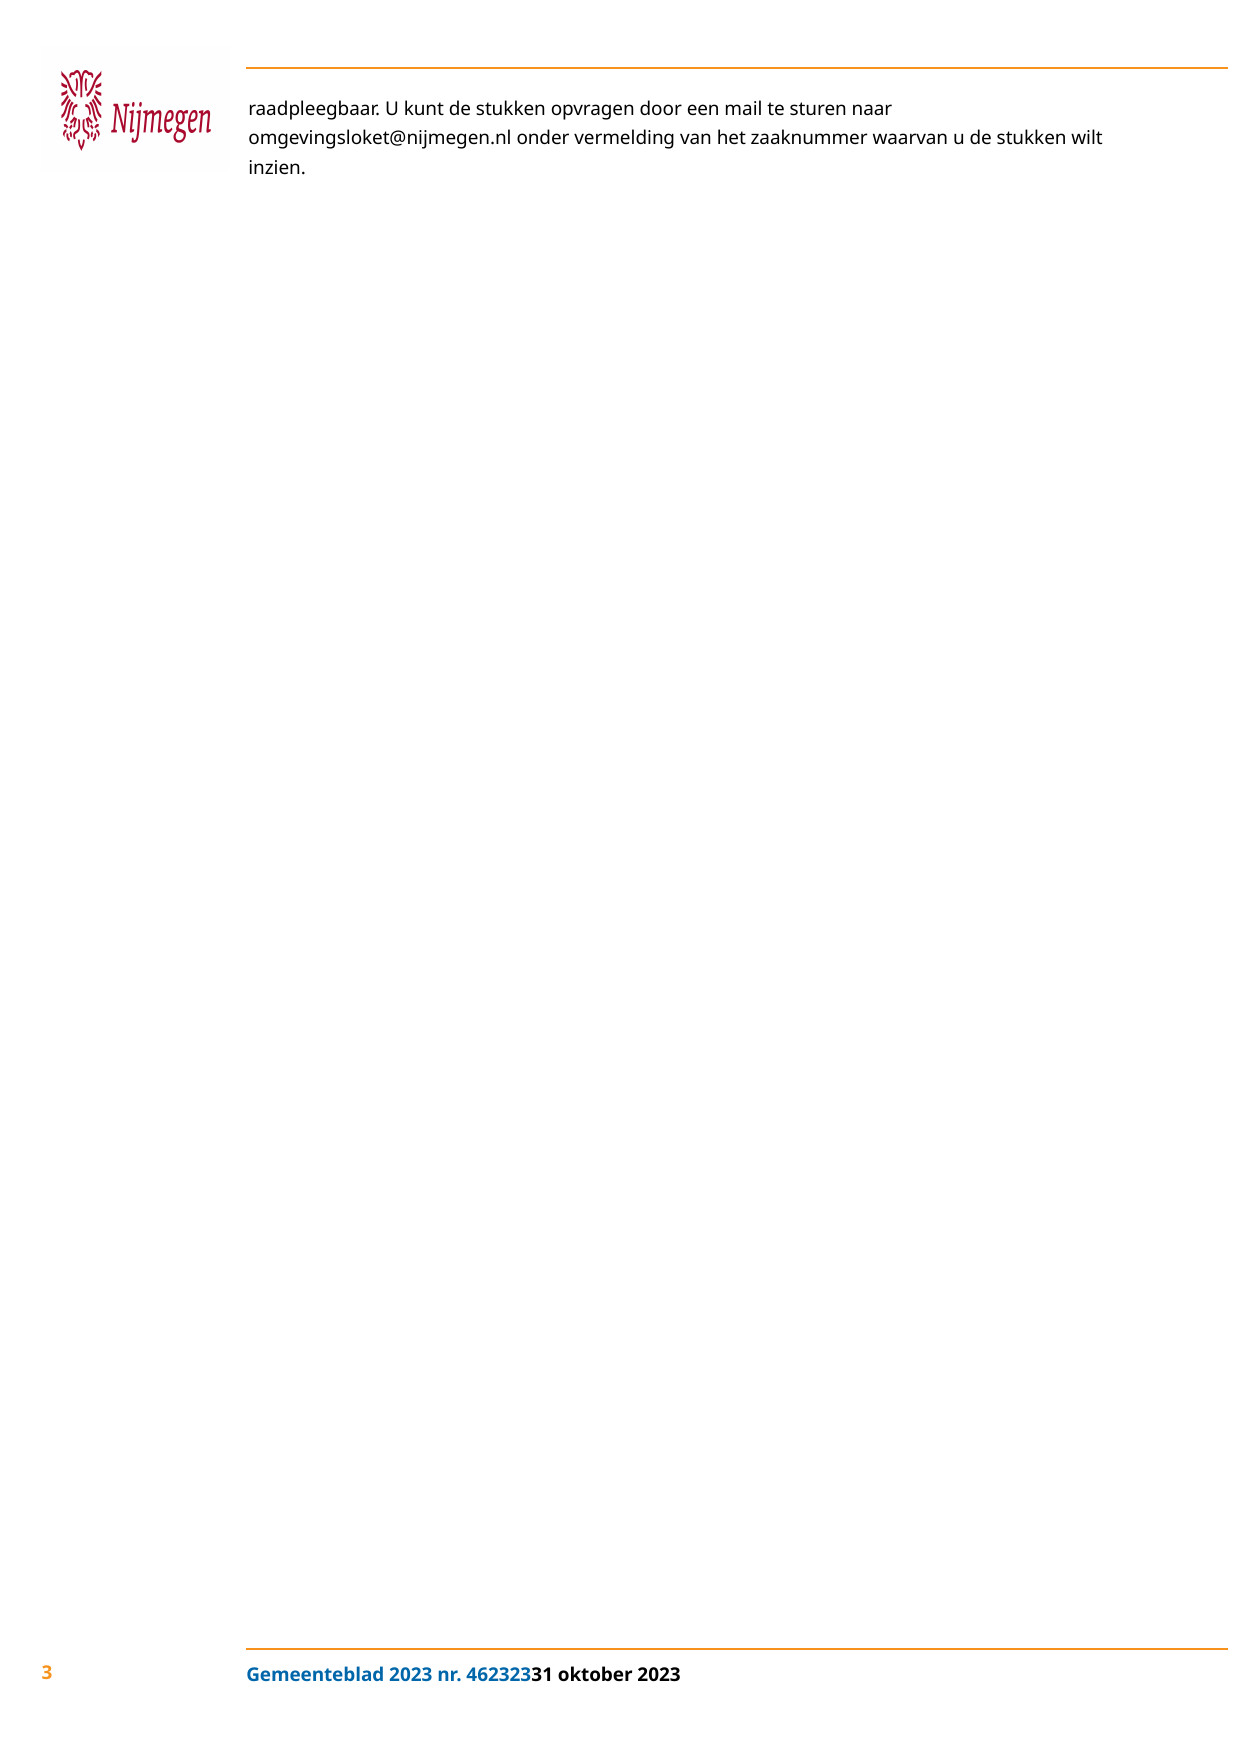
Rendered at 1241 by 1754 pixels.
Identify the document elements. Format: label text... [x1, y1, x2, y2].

text raadpleegbaar. U kunt de stukken opvragen door een mail te sturen naar omgevingsloket@nijmegen.nl onder vermelding van het zaaknummer waarvan u de stukken wilt inzien. [248, 95, 1152, 180]
picture [41, 47, 231, 172]
